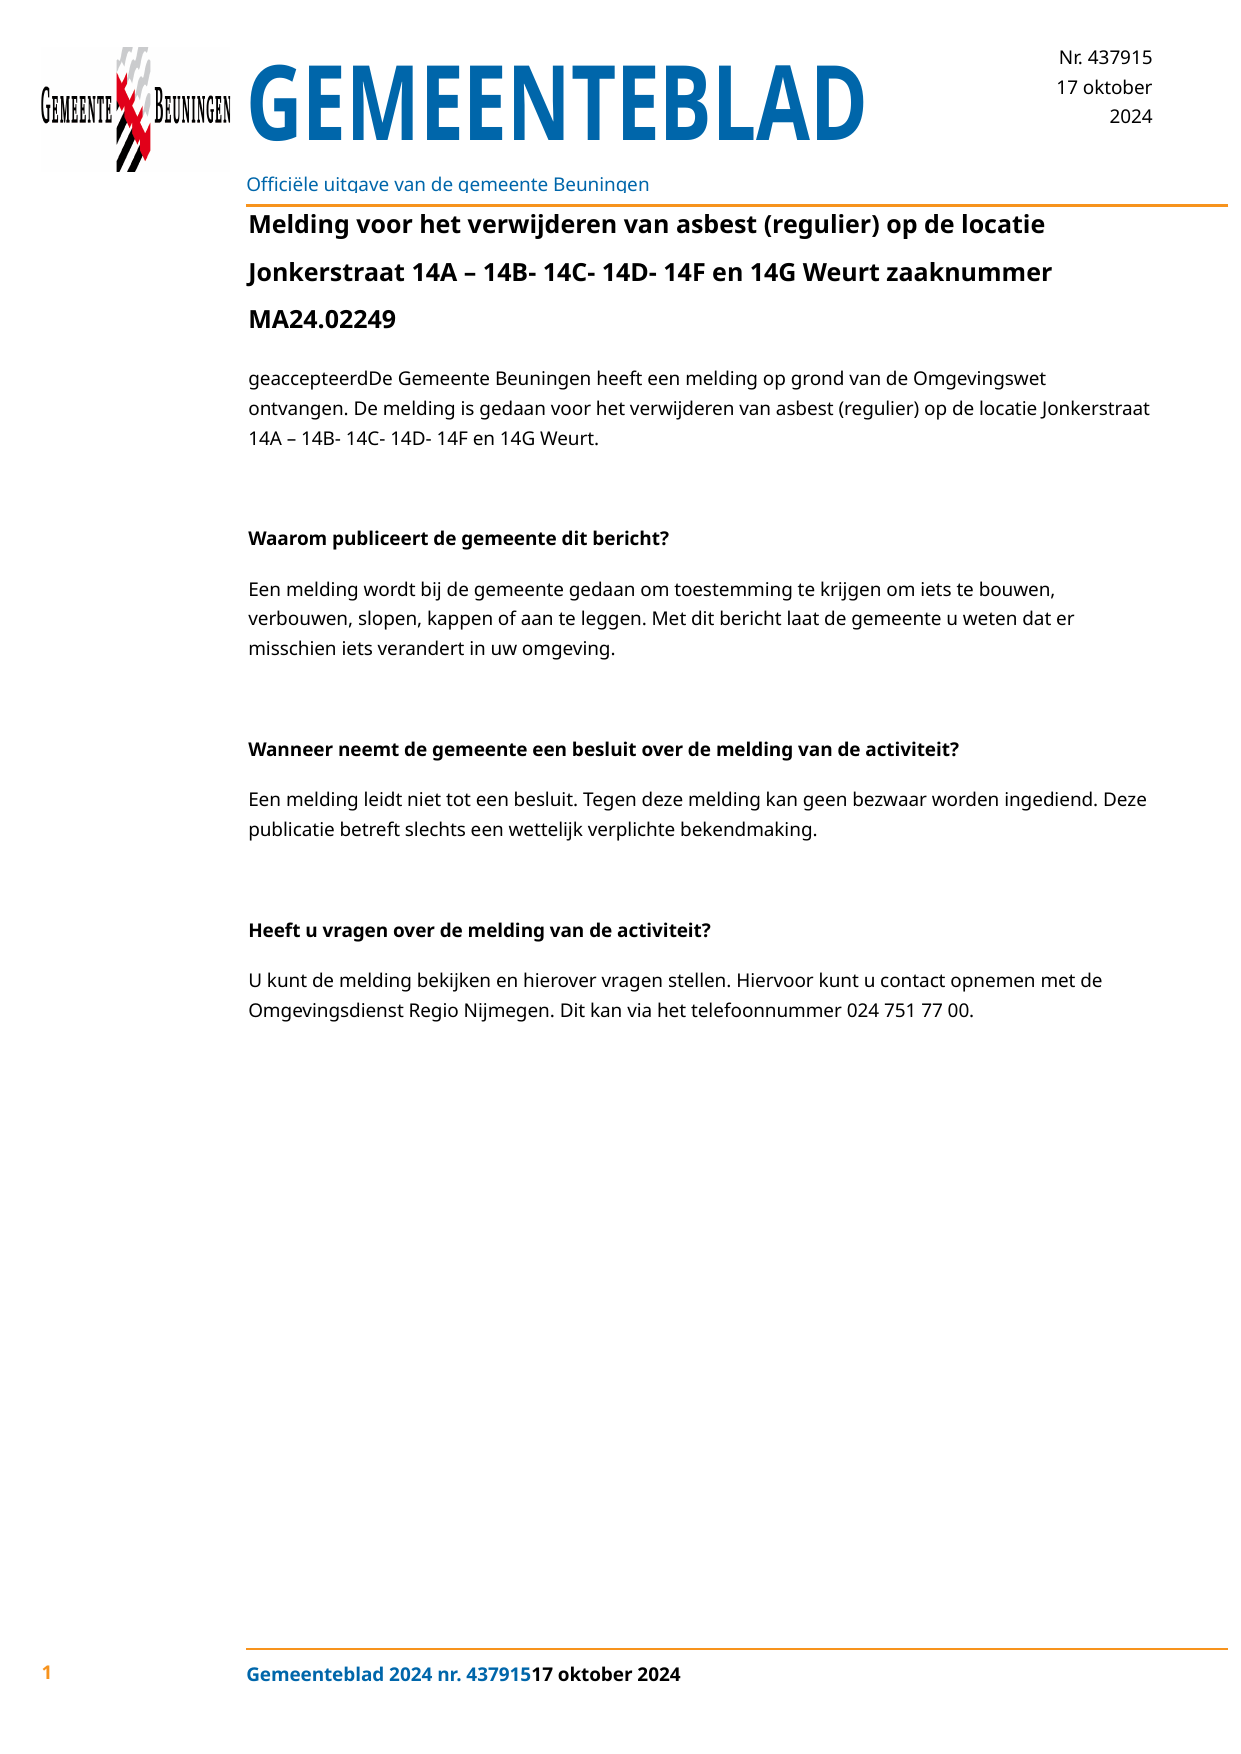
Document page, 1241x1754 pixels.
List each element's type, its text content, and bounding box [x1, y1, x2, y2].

text Een melding leidt niet tot een besluit. Tegen deze melding kan geen bezwaar worden ingediend. Deze publicatie betreft slechts een wettelijk verplichte bekendmaking. [248, 786, 1152, 842]
picture [41, 47, 231, 172]
text U kunt de melding bekijken en hierover vragen stellen. Hiervoor kunt u contact opnemen met de Omgevingsdienst Regio Nijmegen. Dit kan via het telefoonnummer 024 751 77 00. [248, 967, 1152, 1022]
text geaccepteerdDe Gemeente Beuningen heeft een melding op grond van de Omgevingswet ontvangen. De melding is gedaan voor het verwijderen van asbest (regulier) op de locatie Jonkerstraat 14A – 14B- 14C- 14D- 14F en 14G Weurt. [248, 366, 1152, 450]
text Een melding wordt bij de gemeente gedaan om toestemming te krijgen om iets te bouwen, verbouwen, slopen, kappen of aan te leggen. Met dit bericht laat de gemeente u weten dat er misschien iets verandert in uw omgeving. [248, 576, 1152, 661]
text Melding voor het verwijderen van asbest (regulier) op de locatie Jonkerstraat 14A – 14B- 14C- 14D- 14F en 14G Weurt zaaknummer MA24.02249 [248, 207, 1152, 336]
text Heeft u vragen over de melding van de activiteit? [248, 917, 1152, 942]
text Wanneer neemt de gemeente een besluit over de melding van de activiteit? [248, 736, 1152, 762]
text Waarom publiceert de gemeente dit bericht? [248, 526, 1152, 551]
